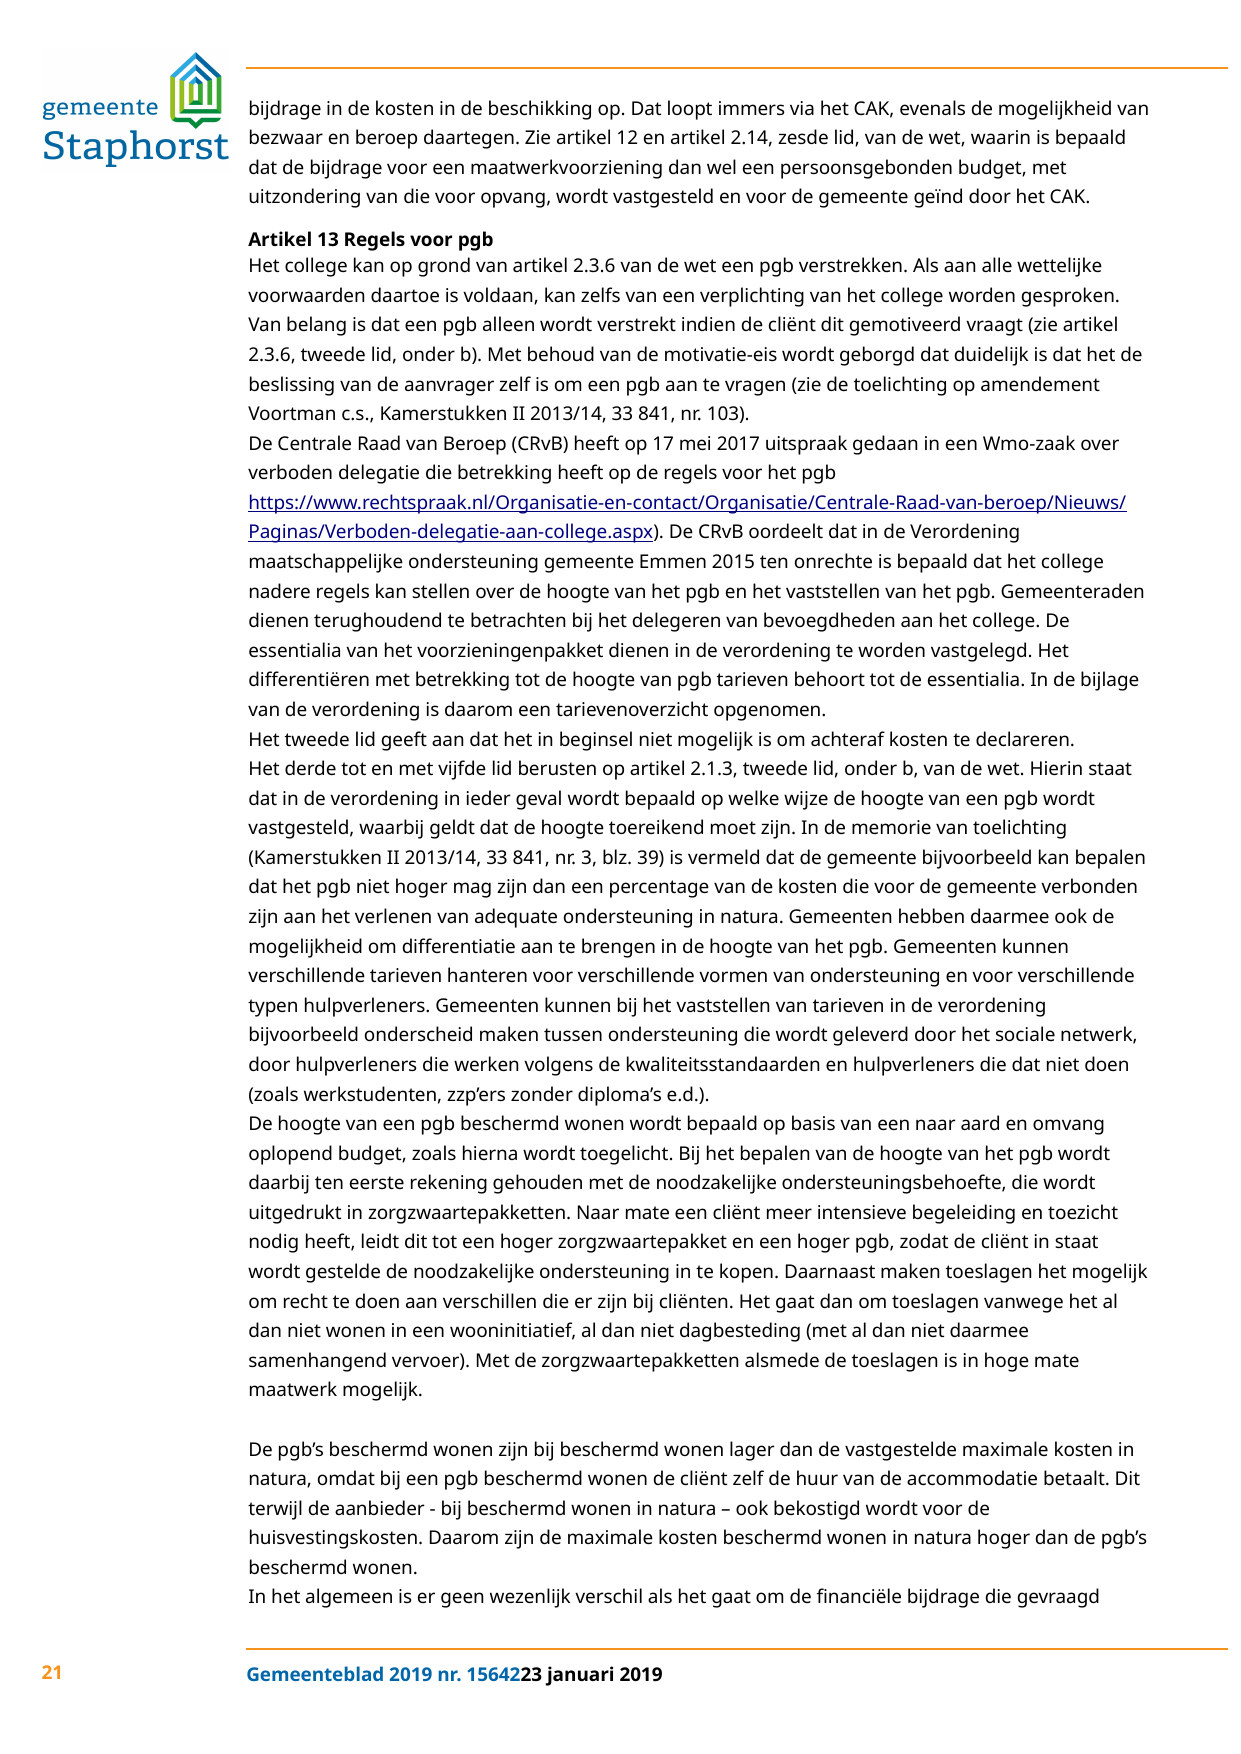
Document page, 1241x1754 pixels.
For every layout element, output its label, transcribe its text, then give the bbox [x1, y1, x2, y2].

text bijdrage in de kosten in de beschikking op. Dat loopt immers via het CAK, evenals de mogelijkheid van bezwaar en beroep daartegen. Zie artikel 12 en artikel 2.14, zesde lid, van de wet, waarin is bepaald dat de bijdrage voor een maatwerkvoorziening dan wel een persoonsgebonden budget, met uitzondering van die voor opvang, wordt vastgesteld en voor de gemeente geïnd door het CAK. [248, 95, 1152, 209]
text De hoogte van een pgb beschermd wonen wordt bepaald op basis van een naar aard en omvang oplopend budget, zoals hierna wordt toegelicht. Bij het bepalen van de hoogte van het pgb wordt daarbij ten eerste rekening gehouden met de noodzakelijke ondersteuningsbehoefte, die wordt uitgedrukt in zorgzwaartepakketten. Naar mate een cliënt meer intensieve begeleiding en toezicht nodig heeft, leidt dit tot een hoger zorgzwaartepakket en een hoger pgb, zodat de cliënt in staat wordt gestelde de noodzakelijke ondersteuning in te kopen. Daarnaast maken toeslagen het mogelijk om recht te doen aan verschillen die er zijn bij cliënten. Het gaat dan om toeslagen vanwege het al dan niet wonen in een wooninitiatief, al dan niet dagbesteding (met al dan niet daarmee samenhangend vervoer). Met de zorgzwaartepakketten alsmede de toeslagen is in hoge mate maatwerk mogelijk. [248, 1110, 1152, 1402]
text Het college kan op grond van artikel 2.3.6 van de wet een pgb verstrekken. Als aan alle wettelijke voorwaarden daartoe is voldaan, kan zelfs van een verplichting van het college worden gesproken. Van belang is dat een pgb alleen wordt verstrekt indien de cliёnt dit gemotiveerd vraagt (zie artikel 2.3.6, tweede lid, onder b). Met behoud van de motivatie-eis wordt geborgd dat duidelijk is dat het de beslissing van de aanvrager zelf is om een pgb aan te vragen (zie de toelichting op amendement Voortman c.s., Kamerstukken II 2013/14, 33 841, nr. 103). [248, 252, 1152, 426]
text In het algemeen is er geen wezenlijk verschil als het gaat om de financiële bijdrage die gevraagd [248, 1584, 1152, 1609]
text De pgb’s beschermd wonen zijn bij beschermd wonen lager dan de vastgestelde maximale kosten in natura, omdat bij een pgb beschermd wonen de cliënt zelf de huur van de accommodatie betaalt. Dit terwijl de aanbieder - bij beschermd wonen in natura – ook bekostigd wordt voor de huisvestingskosten. Daarom zijn de maximale kosten beschermd wonen in natura hoger dan de pgb’s beschermd wonen. [248, 1436, 1152, 1580]
picture [41, 47, 231, 172]
text Artikel 13 Regels voor pgb [248, 227, 1152, 252]
text Het derde tot en met vijfde lid berusten op artikel 2.1.3, tweede lid, onder b, van de wet. Hierin staat dat in de verordening in ieder geval wordt bepaald op welke wijze de hoogte van een pgb wordt vastgesteld, waarbij geldt dat de hoogte toereikend moet zijn. In de memorie van toelichting (Kamerstukken II 2013/14, 33 841, nr. 3, blz. 39) is vermeld dat de gemeente bijvoorbeeld kan bepalen dat het pgb niet hoger mag zijn dan een percentage van de kosten die voor de gemeente verbonden zijn aan het verlenen van adequate ondersteuning in natura. Gemeenten hebben daarmee ook de mogelijkheid om differentiatie aan te brengen in de hoogte van het pgb. Gemeenten kunnen verschillende tarieven hanteren voor verschillende vormen van ondersteuning en voor verschillende typen hulpverleners. Gemeenten kunnen bij het vaststellen van tarieven in de verordening bijvoorbeeld onderscheid maken tussen ondersteuning die wordt geleverd door het sociale netwerk, door hulpverleners die werken volgens de kwaliteitsstandaarden en hulpverleners die dat niet doen (zoals werkstudenten, zzp’ers zonder diploma’s e.d.). [248, 755, 1152, 1106]
text Het tweede lid geeft aan dat het in beginsel niet mogelijk is om achteraf kosten te declareren. [248, 726, 1152, 751]
text De Centrale Raad van Beroep (CRvB) heeft op 17 mei 2017 uitspraak gedaan in een Wmo-zaak over verboden delegatie die betrekking heeft op de regels voor het pgb https://www.rechtspraak.nl/Organisatie-en-contact/Organisatie/Centrale-Raad-van-beroep/Nieuws/Paginas/Verboden-delegatie-aan-college.aspx). De CRvB oordeelt dat in de Verordening maatschappelijke ondersteuning gemeente Emmen 2015 ten onrechte is bepaald dat het college nadere regels kan stellen over de hoogte van het pgb en het vaststellen van het pgb. Gemeenteraden dienen terughoudend te betrachten bij het delegeren van bevoegdheden aan het college. De essentialia van het voorzieningenpakket dienen in de verordening te worden vastgelegd. Het differentiëren met betrekking tot de hoogte van pgb tarieven behoort tot de essentialia. In de bijlage van de verordening is daarom een tarievenoverzicht opgenomen. [248, 430, 1152, 722]
